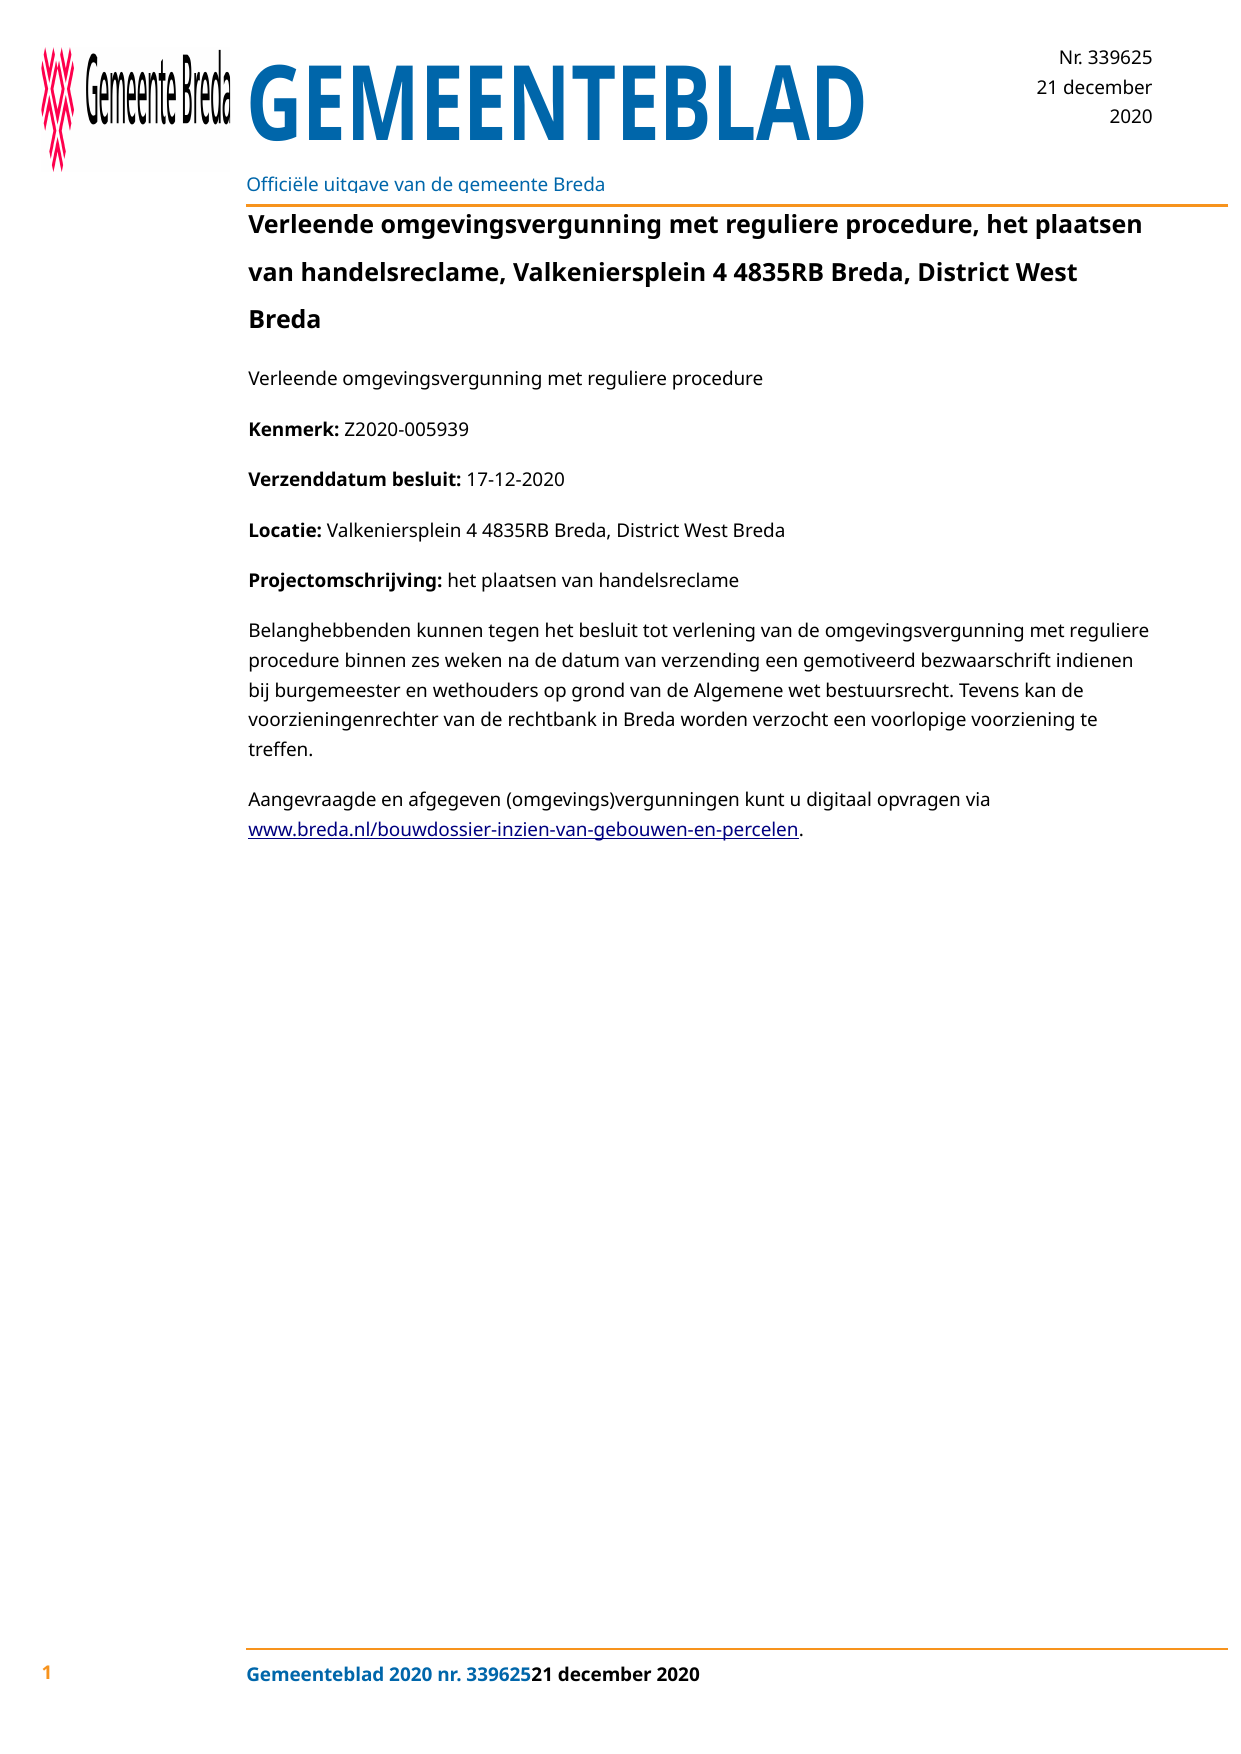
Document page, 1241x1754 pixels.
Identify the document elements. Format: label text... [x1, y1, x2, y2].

text Kenmerk: Z2020-005939 [248, 416, 1152, 442]
text Verleende omgevingsvergunning met reguliere procedure [248, 366, 1152, 391]
text Projectomschrijving: het plaatsen van handelsreclame [248, 567, 1152, 593]
text Verleende omgevingsvergunning met reguliere procedure, het plaatsen van handelsreclame, Valkeniersplein 4 4835RB Breda, District West Breda [248, 207, 1152, 336]
text Verzenddatum besluit: 17-12-2020 [248, 466, 1152, 492]
text Aangevraagde en afgegeven (omgevings)vergunningen kunt u digitaal opvragen via www.breda.nl/bouwdossier-inzien-van-gebouwen-en-percelen. [248, 786, 1152, 842]
text Belanghebbenden kunnen tegen het besluit tot verlening van de omgevingsvergunning met reguliere procedure binnen zes weken na de datum van verzending een gemotiveerd bezwaarschrift indienen bij burgemeester en wethouders op grond van de Algemene wet bestuursrecht. Tevens kan de voorzieningenrechter van de rechtbank in Breda worden verzocht een voorlopige voorziening te treffen. [248, 618, 1152, 762]
text Locatie: Valkeniersplein 4 4835RB Breda, District West Breda [248, 517, 1152, 542]
picture [41, 47, 231, 172]
